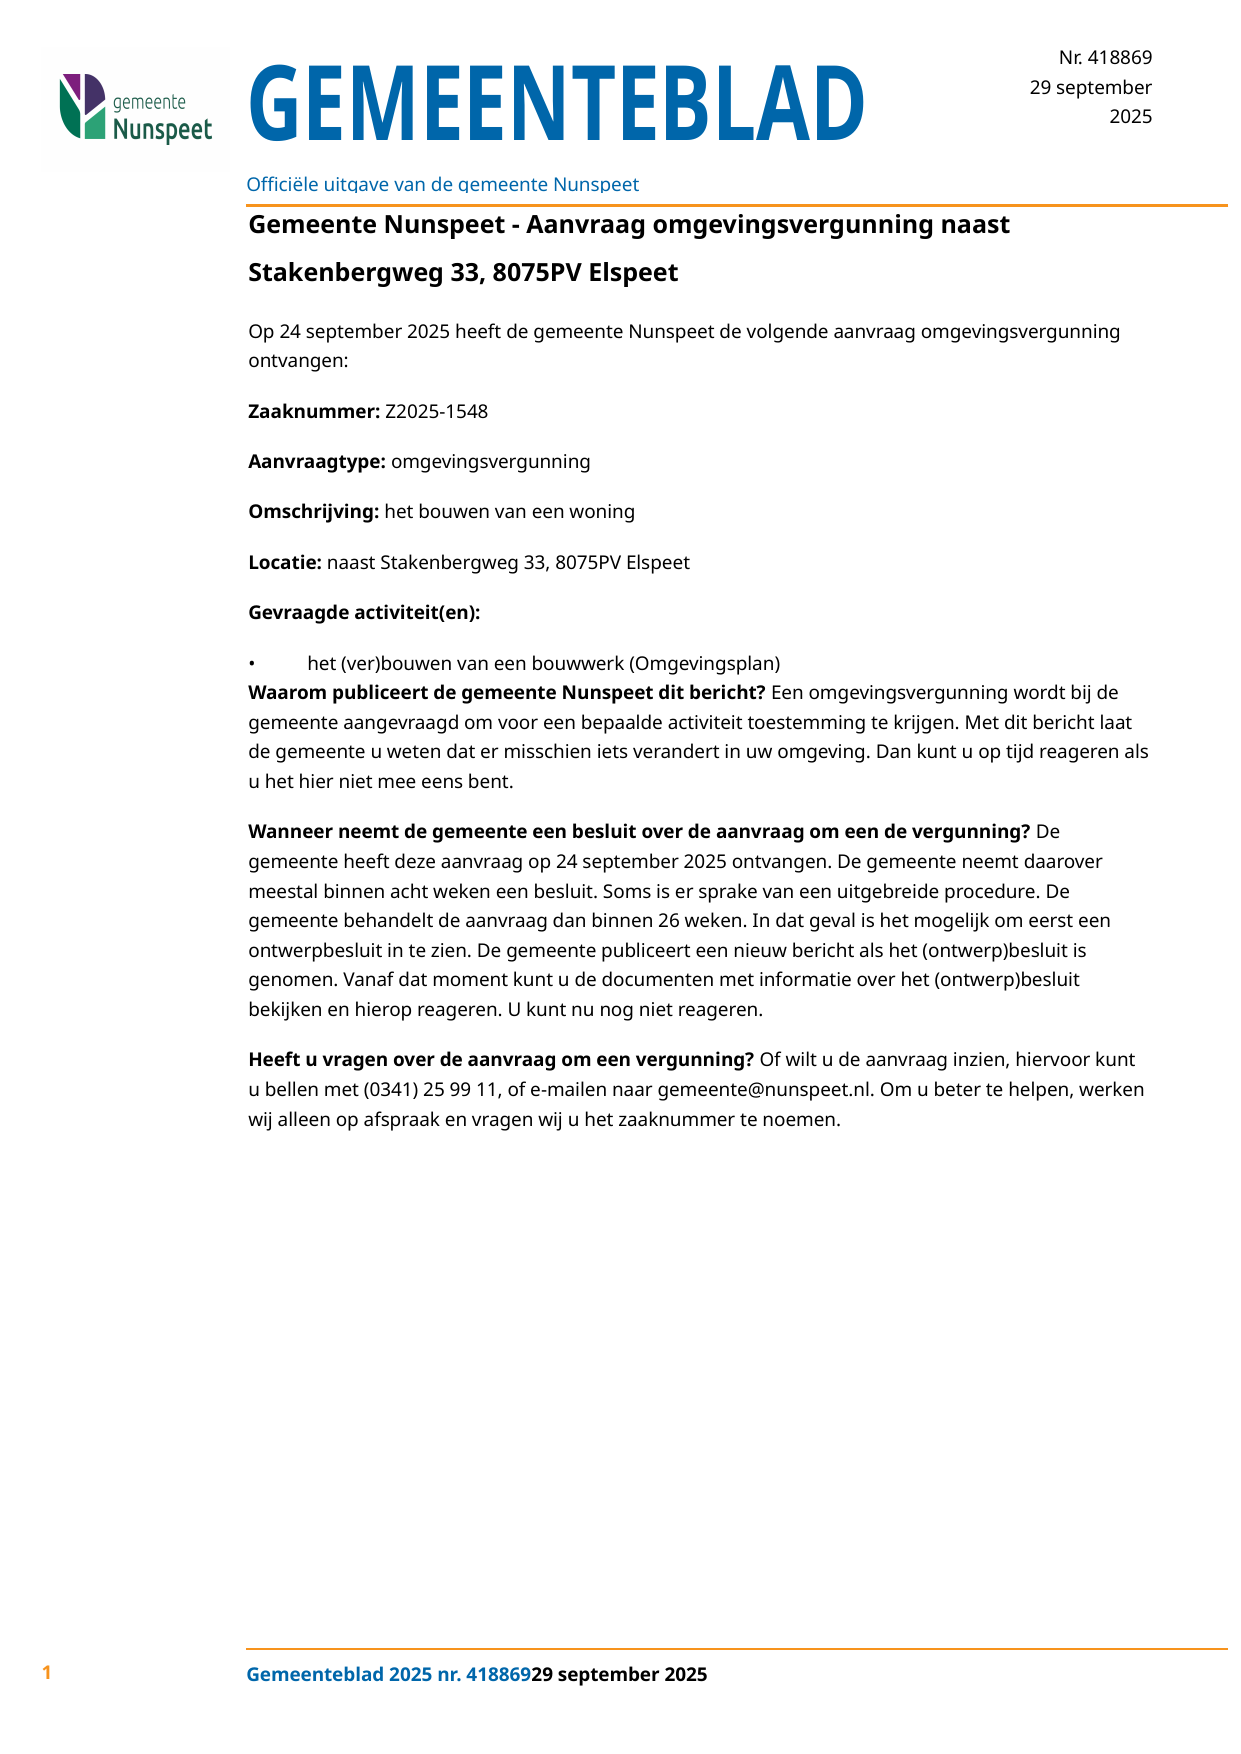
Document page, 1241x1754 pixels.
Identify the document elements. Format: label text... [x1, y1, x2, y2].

text Gevraagde activiteit(en): [248, 599, 1152, 625]
text Heeft u vragen over de aanvraag om een vergunning? Of wilt u de aanvraag inzien, hiervoor kunt u bellen met (0341) 25 99 11, of e-mailen naar gemeente@nunspeet.nl. Om u beter te helpen, werken wij alleen op afspraak en vragen wij u het zaaknummer te noemen. [248, 1047, 1152, 1132]
text Aanvraagtype: omgevingsvergunning [248, 448, 1152, 474]
text Waarom publiceert de gemeente Nunspeet dit bericht? Een omgevingsvergunning wordt bij de gemeente aangevraagd om voor een bepaalde activiteit toestemming te krijgen. Met dit bericht laat de gemeente u weten dat er misschien iets verandert in uw omgeving. Dan kunt u op tijd reageren als u het hier niet mee eens bent. [248, 679, 1152, 794]
text Zaaknummer: Z2025-1548 [248, 398, 1152, 424]
text Locatie: naast Stakenbergweg 33, 8075PV Elspeet [248, 549, 1152, 575]
picture [41, 47, 231, 172]
text Omschrijving: het bouwen van een woning [248, 499, 1152, 524]
text Gemeente Nunspeet - Aanvraag omgevingsvergunning naast Stakenbergweg 33, 8075PV Elspeet [248, 207, 1152, 288]
text Wanneer neemt de gemeente een besluit over de aanvraag om een de vergunning? De gemeente heeft deze aanvraag op 24 september 2025 ontvangen. De gemeente neemt daarover meestal binnen acht weken een besluit. Soms is er sprake van een uitgebreide procedure. De gemeente behandelt de aanvraag dan binnen 26 weken. In dat geval is het mogelijk om eerst een ontwerpbesluit in te zien. De gemeente publiceert een nieuw bericht als het (ontwerp)besluit is genomen. Vanaf dat moment kunt u de documenten met informatie over het (ontwerp)besluit bekijken en hierop reageren. U kunt nu nog niet reageren. [248, 819, 1152, 1022]
text Op 24 september 2025 heeft de gemeente Nunspeet de volgende aanvraag omgevingsvergunning ontvangen: [248, 318, 1152, 373]
list het (ver)bouwen van een bouwwerk (Omgevingsplan) [248, 650, 1152, 676]
